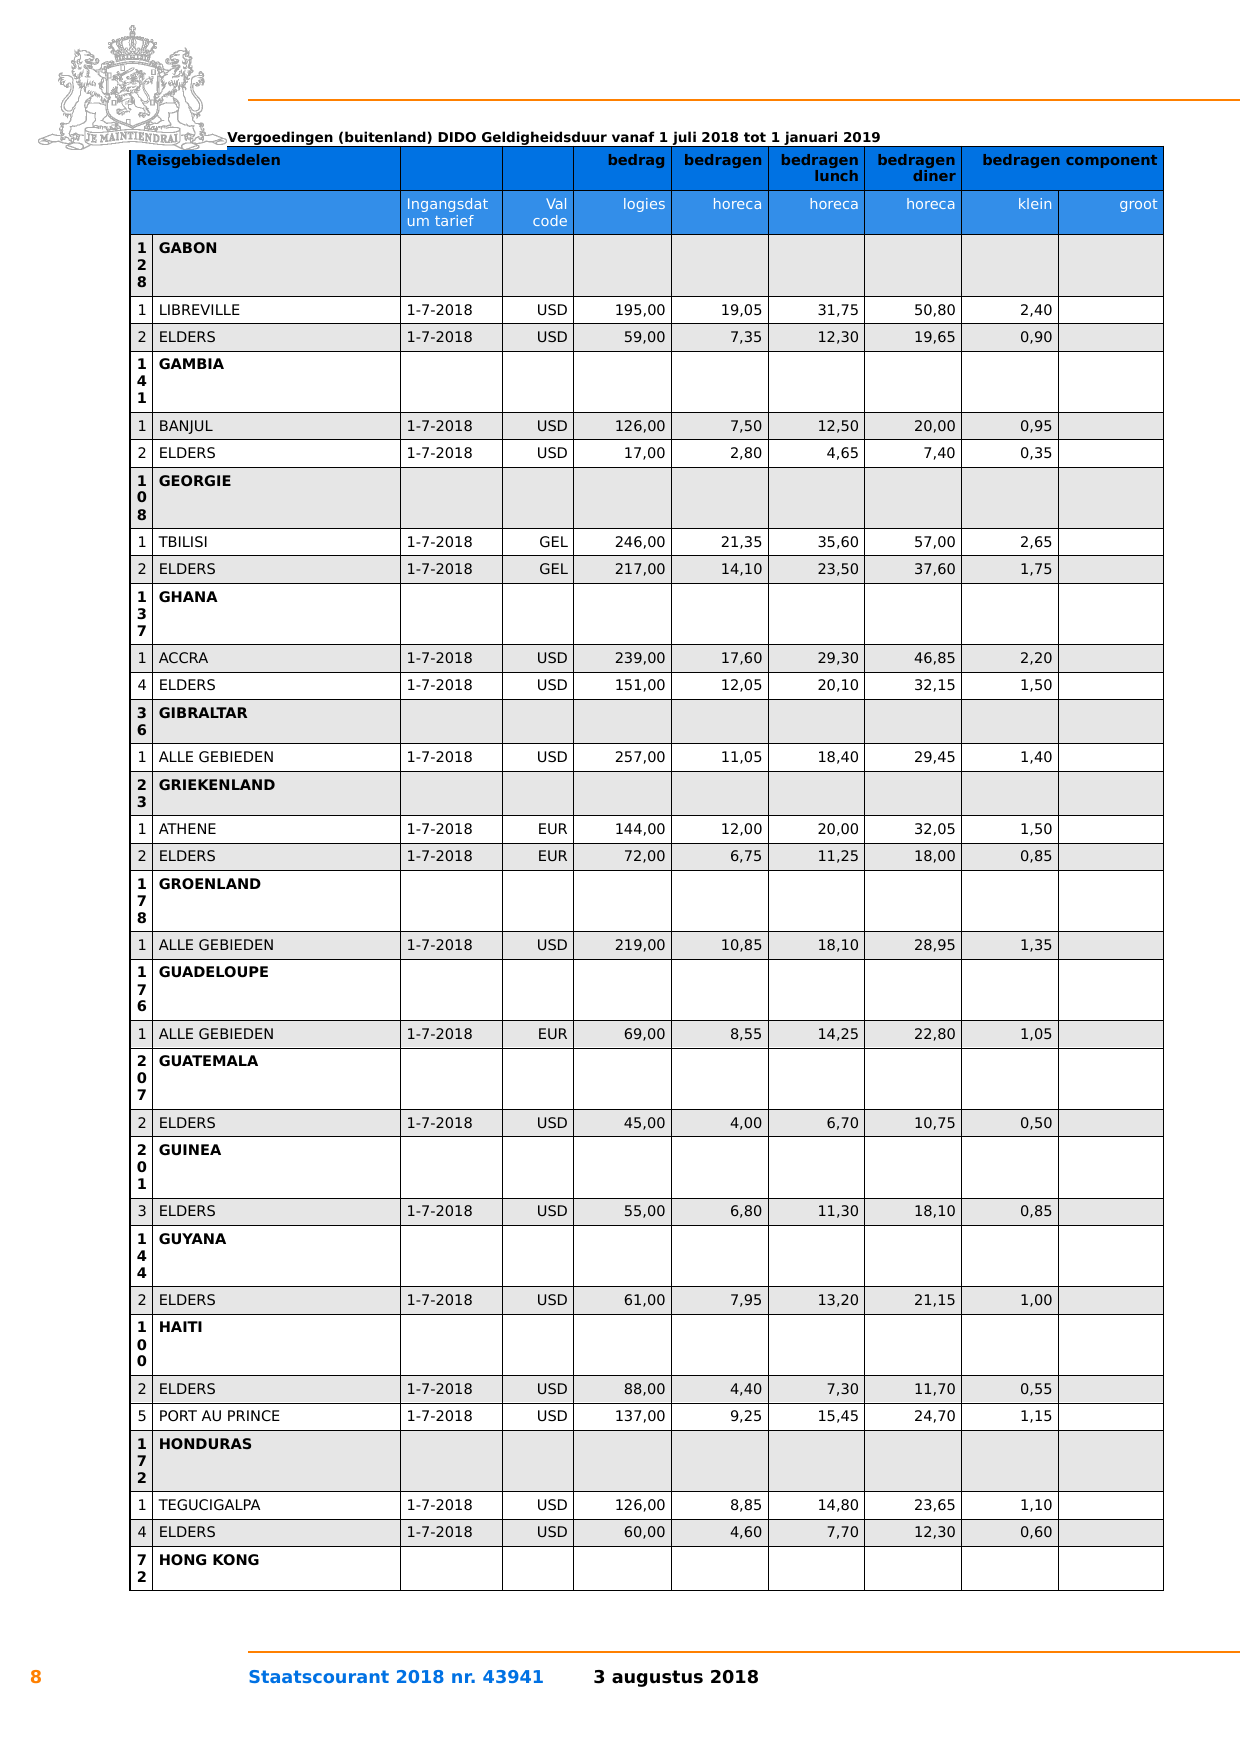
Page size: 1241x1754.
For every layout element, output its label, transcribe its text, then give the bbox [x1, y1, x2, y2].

table_cell 1,15 [962, 1404, 1058, 1430]
table_cell 1 [131, 645, 152, 672]
table_cell 18,40 [769, 744, 864, 771]
table_cell 46,85 [865, 645, 961, 672]
table_cell ELDERS [153, 1376, 400, 1402]
table_cell 0,50 [962, 1110, 1058, 1136]
table_cell 7,35 [672, 324, 768, 351]
table_cell Reisgebiedsdelen [131, 147, 400, 190]
table_cell [1059, 324, 1163, 351]
table_cell 12,05 [672, 673, 768, 699]
table_cell 7,30 [769, 1376, 864, 1402]
table_cell [503, 235, 573, 296]
table_cell [503, 468, 573, 528]
table_header Vergoedingen (buitenland) DIDO Geldigheidsduur vanaf 1 juli 2018 tot 1 januari 2019 [227, 130, 1163, 146]
table_cell 2 [131, 440, 152, 467]
table_cell 18,10 [865, 1199, 961, 1225]
table_cell 151,00 [574, 673, 671, 699]
table_cell [769, 700, 864, 743]
table_cell [1059, 816, 1163, 842]
table_cell [401, 871, 502, 931]
table_cell 1,40 [962, 744, 1058, 771]
table_cell 60,00 [574, 1520, 671, 1546]
table_cell [401, 960, 502, 1020]
table_cell [401, 352, 502, 412]
table_cell ELDERS [153, 1199, 400, 1225]
table_cell horeca [865, 191, 961, 234]
table_cell [769, 1547, 864, 1590]
table_cell 4,00 [672, 1110, 768, 1136]
table_cell [1059, 1376, 1163, 1402]
table_cell [503, 1547, 573, 1590]
table_cell 1-7-2018 [401, 744, 502, 771]
table_cell [401, 1431, 502, 1491]
table_cell [865, 1226, 961, 1286]
table_cell USD [503, 413, 573, 439]
table_cell 12,30 [865, 1520, 961, 1546]
table_cell 11,30 [769, 1199, 864, 1225]
table_cell [574, 1226, 671, 1286]
table_cell [1059, 1492, 1163, 1518]
table_cell 88,00 [574, 1376, 671, 1402]
table_cell [769, 1226, 864, 1286]
table_cell 31,75 [769, 297, 864, 323]
table_cell [574, 1547, 671, 1590]
table_cell 13,20 [769, 1287, 864, 1314]
table_cell 1 [131, 932, 152, 959]
table_cell 4,60 [672, 1520, 768, 1546]
table_cell 24,70 [865, 1404, 961, 1430]
table_cell USD [503, 1199, 573, 1225]
table_cell ELDERS [153, 1287, 400, 1314]
table_cell [962, 1431, 1058, 1491]
table_cell USD [503, 1287, 573, 1314]
table_cell 1-7-2018 [401, 440, 502, 467]
table_cell 137,00 [574, 1404, 671, 1430]
table_cell 21,15 [865, 1287, 961, 1314]
table_cell 1-7-2018 [401, 1492, 502, 1518]
table_cell [574, 772, 671, 815]
table_cell [1059, 413, 1163, 439]
table_cell ELDERS [153, 556, 400, 583]
table_cell 178 [131, 871, 152, 931]
table_cell [769, 960, 864, 1020]
table_cell TBILISI [153, 529, 400, 555]
table_cell [503, 1315, 573, 1375]
table_cell 0,85 [962, 1199, 1058, 1225]
table_cell ALLE GEBIEDEN [153, 744, 400, 771]
table_cell 10,85 [672, 932, 768, 959]
table_cell [1059, 556, 1163, 583]
table_cell USD [503, 744, 573, 771]
table_cell USD [503, 297, 573, 323]
table_cell 141 [131, 352, 152, 412]
table_cell [503, 584, 573, 644]
table_cell 5 [131, 1404, 152, 1430]
table_cell [1059, 1049, 1163, 1109]
table_cell [865, 772, 961, 815]
table_cell 144,00 [574, 816, 671, 842]
table_cell [769, 584, 864, 644]
table_cell [401, 147, 502, 190]
table_cell ATHENE [153, 816, 400, 842]
table_cell [503, 1137, 573, 1197]
table_cell [1059, 1315, 1163, 1375]
table_cell 1,10 [962, 1492, 1058, 1518]
table_cell 1 [131, 744, 152, 771]
table_cell logies [574, 191, 671, 234]
table_cell [574, 352, 671, 412]
table_cell 2,20 [962, 645, 1058, 672]
table_cell 1-7-2018 [401, 297, 502, 323]
table_cell 29,30 [769, 645, 864, 672]
table_cell 0,35 [962, 440, 1058, 467]
table_cell bedrag [574, 147, 671, 190]
table_cell [1059, 297, 1163, 323]
table_cell USD [503, 645, 573, 672]
table_cell 72 [131, 1547, 152, 1590]
table_cell 15,45 [769, 1404, 864, 1430]
table_cell [1059, 1404, 1163, 1430]
table_cell [574, 235, 671, 296]
table_cell [962, 1547, 1058, 1590]
table_cell 219,00 [574, 932, 671, 959]
table_cell [401, 1137, 502, 1197]
table_cell [672, 1049, 768, 1109]
table_cell [672, 960, 768, 1020]
table_cell TEGUCIGALPA [153, 1492, 400, 1518]
table_cell 11,05 [672, 744, 768, 771]
table_cell 29,45 [865, 744, 961, 771]
table_cell [962, 960, 1058, 1020]
table_cell [1059, 584, 1163, 644]
table_cell 23 [131, 772, 152, 815]
table_cell 6,80 [672, 1199, 768, 1225]
table_cell [503, 147, 573, 190]
table_cell 2 [131, 1376, 152, 1402]
table_cell [1059, 440, 1163, 467]
table_cell [769, 1431, 864, 1491]
table_cell HONDURAS [153, 1431, 400, 1491]
table_cell [672, 235, 768, 296]
table_cell [672, 352, 768, 412]
table_cell [865, 960, 961, 1020]
table_cell [962, 235, 1058, 296]
table_cell 0,90 [962, 324, 1058, 351]
table_cell [769, 1049, 864, 1109]
table_cell [672, 1431, 768, 1491]
table_cell 1-7-2018 [401, 324, 502, 351]
table_cell bedragen lunch [769, 147, 864, 190]
table_cell [672, 1315, 768, 1375]
table_cell 0,95 [962, 413, 1058, 439]
table_cell 1,50 [962, 816, 1058, 842]
table_cell GUATEMALA [153, 1049, 400, 1109]
table_cell 1-7-2018 [401, 556, 502, 583]
table_cell [503, 1431, 573, 1491]
table_cell [672, 871, 768, 931]
table_cell [574, 1315, 671, 1375]
table_cell 172 [131, 1431, 152, 1491]
table_cell ALLE GEBIEDEN [153, 1021, 400, 1047]
table_cell 1 [131, 297, 152, 323]
table_cell [962, 584, 1058, 644]
table_cell [401, 1226, 502, 1286]
table_cell [672, 1547, 768, 1590]
table_cell [1059, 352, 1163, 412]
table_cell 4 [131, 1520, 152, 1546]
table_cell ALLE GEBIEDEN [153, 932, 400, 959]
table_cell 12,30 [769, 324, 864, 351]
table_cell 126,00 [574, 1492, 671, 1518]
table_cell 6,70 [769, 1110, 864, 1136]
table_cell 10,75 [865, 1110, 961, 1136]
table_cell [962, 1049, 1058, 1109]
table_cell GRIEKENLAND [153, 772, 400, 815]
table_cell [1059, 1520, 1163, 1546]
table_cell [574, 584, 671, 644]
table_cell [865, 871, 961, 931]
table_cell 1,00 [962, 1287, 1058, 1314]
table_cell [769, 352, 864, 412]
table_cell [401, 235, 502, 296]
table_cell USD [503, 1520, 573, 1546]
table_cell 0,60 [962, 1520, 1058, 1546]
table_cell 18,00 [865, 844, 961, 870]
table_cell USD [503, 440, 573, 467]
table_cell [865, 584, 961, 644]
table_cell [769, 1315, 864, 1375]
table_cell [769, 1137, 864, 1197]
table_cell 19,65 [865, 324, 961, 351]
table_cell 17,60 [672, 645, 768, 672]
table_cell [962, 772, 1058, 815]
table_cell 195,00 [574, 297, 671, 323]
table_cell klein [962, 191, 1058, 234]
table_cell GEL [503, 556, 573, 583]
table_cell 3 [131, 1199, 152, 1225]
table_cell 1-7-2018 [401, 844, 502, 870]
table_cell [865, 1049, 961, 1109]
table_cell [574, 1431, 671, 1491]
table_cell [1059, 1431, 1163, 1491]
table_cell [1059, 1287, 1163, 1314]
table_cell HAITI [153, 1315, 400, 1375]
table_cell 8,55 [672, 1021, 768, 1047]
table_cell bedragen component [962, 147, 1163, 190]
table_cell 23,50 [769, 556, 864, 583]
table_cell [1059, 645, 1163, 672]
table_cell [962, 871, 1058, 931]
table_cell Ingangsdatum tarief [401, 191, 502, 234]
table_cell [865, 1315, 961, 1375]
table_cell 14,10 [672, 556, 768, 583]
table_cell GHANA [153, 584, 400, 644]
table_cell [1059, 960, 1163, 1020]
table_cell [401, 468, 502, 528]
table_cell GUYANA [153, 1226, 400, 1286]
table_cell 1-7-2018 [401, 816, 502, 842]
table_cell 246,00 [574, 529, 671, 555]
table_cell USD [503, 1110, 573, 1136]
table_cell 239,00 [574, 645, 671, 672]
table_cell 0,85 [962, 844, 1058, 870]
table_cell [962, 1137, 1058, 1197]
table_cell 1-7-2018 [401, 1376, 502, 1402]
table_cell ELDERS [153, 324, 400, 351]
table_cell 32,15 [865, 673, 961, 699]
table_cell 20,10 [769, 673, 864, 699]
table_cell [865, 235, 961, 296]
table_cell [1059, 1021, 1163, 1047]
table_cell [503, 1049, 573, 1109]
table_cell 11,70 [865, 1376, 961, 1402]
table_cell 21,35 [672, 529, 768, 555]
table_cell 1,35 [962, 932, 1058, 959]
table_cell 36 [131, 700, 152, 743]
table_cell 137 [131, 584, 152, 644]
table_cell ELDERS [153, 1520, 400, 1546]
table_cell 1,50 [962, 673, 1058, 699]
table_cell bedragen diner [865, 147, 961, 190]
table_cell 1-7-2018 [401, 1520, 502, 1546]
table_cell USD [503, 1376, 573, 1402]
table_cell [401, 584, 502, 644]
table_cell 257,00 [574, 744, 671, 771]
table_cell [401, 1049, 502, 1109]
table_cell [672, 772, 768, 815]
table_cell [503, 871, 573, 931]
table_cell ELDERS [153, 844, 400, 870]
table_cell 1 [131, 816, 152, 842]
table_cell [672, 1137, 768, 1197]
table_cell [962, 700, 1058, 743]
table_cell horeca [769, 191, 864, 234]
table_cell [1059, 932, 1163, 959]
table_cell [769, 871, 864, 931]
table_cell USD [503, 1492, 573, 1518]
table_cell PORT AU PRINCE [153, 1404, 400, 1430]
table_cell USD [503, 932, 573, 959]
table_cell [574, 468, 671, 528]
table_cell 1-7-2018 [401, 1287, 502, 1314]
table_cell 126,00 [574, 413, 671, 439]
table_cell GIBRALTAR [153, 700, 400, 743]
table_cell USD [503, 673, 573, 699]
picture [38, 25, 227, 150]
table_cell 1-7-2018 [401, 932, 502, 959]
table_cell 2 [131, 1287, 152, 1314]
table_cell [1059, 673, 1163, 699]
table_cell 128 [131, 235, 152, 296]
table_cell [574, 1049, 671, 1109]
table_cell horeca [672, 191, 768, 234]
table_cell 12,00 [672, 816, 768, 842]
table_cell [769, 468, 864, 528]
table_cell 176 [131, 960, 152, 1020]
table_cell [1059, 871, 1163, 931]
table_cell [865, 352, 961, 412]
table_cell 6,75 [672, 844, 768, 870]
table_cell ELDERS [153, 440, 400, 467]
table_cell EUR [503, 1021, 573, 1047]
table_cell [1059, 700, 1163, 743]
table_cell [1059, 1110, 1163, 1136]
table_cell 217,00 [574, 556, 671, 583]
table_cell 2 [131, 324, 152, 351]
table_cell [769, 235, 864, 296]
table_cell [865, 1431, 961, 1491]
table_cell 1,05 [962, 1021, 1058, 1047]
table_cell [865, 1547, 961, 1590]
table_cell 12,50 [769, 413, 864, 439]
table_cell [574, 1137, 671, 1197]
table_cell 100 [131, 1315, 152, 1375]
table_cell EUR [503, 844, 573, 870]
table_cell [574, 960, 671, 1020]
table_cell [1059, 844, 1163, 870]
table_cell 72,00 [574, 844, 671, 870]
table_cell 108 [131, 468, 152, 528]
table_cell [962, 1226, 1058, 1286]
table_cell GEORGIE [153, 468, 400, 528]
table_cell GAMBIA [153, 352, 400, 412]
table_cell 28,95 [865, 932, 961, 959]
table_cell 18,10 [769, 932, 864, 959]
table_cell [401, 1547, 502, 1590]
table_cell [672, 584, 768, 644]
table_cell [574, 871, 671, 931]
table_cell 7,95 [672, 1287, 768, 1314]
table_cell [1059, 772, 1163, 815]
table_cell 50,80 [865, 297, 961, 323]
table_cell [503, 772, 573, 815]
table_cell 207 [131, 1049, 152, 1109]
table_cell 2,65 [962, 529, 1058, 555]
table_cell 11,25 [769, 844, 864, 870]
table_cell USD [503, 1404, 573, 1430]
table_cell 1-7-2018 [401, 1110, 502, 1136]
table_cell [672, 1226, 768, 1286]
table_cell 1 [131, 529, 152, 555]
table_cell [962, 468, 1058, 528]
table_cell 20,00 [865, 413, 961, 439]
table_cell 19,05 [672, 297, 768, 323]
table_cell Val code [503, 191, 573, 234]
table_cell [401, 1315, 502, 1375]
table_cell [574, 700, 671, 743]
table_cell GUINEA [153, 1137, 400, 1197]
table_cell 1-7-2018 [401, 673, 502, 699]
table_cell [672, 468, 768, 528]
table_cell 4,40 [672, 1376, 768, 1402]
table_cell 1,75 [962, 556, 1058, 583]
table_cell 57,00 [865, 529, 961, 555]
table_cell 1-7-2018 [401, 1404, 502, 1430]
table_cell [1059, 468, 1163, 528]
table_cell HONG KONG [153, 1547, 400, 1590]
table_cell BANJUL [153, 413, 400, 439]
table_cell 4,65 [769, 440, 864, 467]
table_cell [1059, 235, 1163, 296]
table_cell 7,40 [865, 440, 961, 467]
table_cell [865, 1137, 961, 1197]
table_cell [672, 700, 768, 743]
table_cell 17,00 [574, 440, 671, 467]
table_cell 1 [131, 1021, 152, 1047]
table_cell 2 [131, 1110, 152, 1136]
table_cell [1059, 744, 1163, 771]
table_cell 23,65 [865, 1492, 961, 1518]
table_cell ELDERS [153, 673, 400, 699]
table_cell 35,60 [769, 529, 864, 555]
table_cell 59,00 [574, 324, 671, 351]
table_cell [1059, 529, 1163, 555]
table_cell 201 [131, 1137, 152, 1197]
table_cell 22,80 [865, 1021, 961, 1047]
table_cell 0,55 [962, 1376, 1058, 1402]
table_cell [865, 468, 961, 528]
table_cell 2,80 [672, 440, 768, 467]
table_cell GEL [503, 529, 573, 555]
table_cell [503, 1226, 573, 1286]
table_cell 55,00 [574, 1199, 671, 1225]
table_cell 69,00 [574, 1021, 671, 1047]
table_cell EUR [503, 816, 573, 842]
table_cell [401, 700, 502, 743]
table_cell 1 [131, 1492, 152, 1518]
table_cell USD [503, 324, 573, 351]
table_cell 4 [131, 673, 152, 699]
table_cell [769, 772, 864, 815]
table_cell 7,70 [769, 1520, 864, 1546]
table_cell [865, 700, 961, 743]
table_cell [1059, 1137, 1163, 1197]
table_cell [131, 191, 400, 234]
table_cell GUADELOUPE [153, 960, 400, 1020]
table_cell 8,85 [672, 1492, 768, 1518]
table_cell 14,80 [769, 1492, 864, 1518]
table_cell 7,50 [672, 413, 768, 439]
table_cell [962, 352, 1058, 412]
table_cell [503, 960, 573, 1020]
table_cell 14,25 [769, 1021, 864, 1047]
table_cell 2 [131, 556, 152, 583]
table_cell LIBREVILLE [153, 297, 400, 323]
table_cell 61,00 [574, 1287, 671, 1314]
table_cell 1-7-2018 [401, 1021, 502, 1047]
table_cell 1 [131, 413, 152, 439]
table_cell 1-7-2018 [401, 413, 502, 439]
table_cell 32,05 [865, 816, 961, 842]
table_cell [1059, 1199, 1163, 1225]
table_cell [401, 772, 502, 815]
table_cell [503, 700, 573, 743]
table_cell 9,25 [672, 1404, 768, 1430]
table_cell bedragen [672, 147, 768, 190]
table_cell ELDERS [153, 1110, 400, 1136]
table_cell 20,00 [769, 816, 864, 842]
table_cell 45,00 [574, 1110, 671, 1136]
table_cell GABON [153, 235, 400, 296]
table_cell GROENLAND [153, 871, 400, 931]
table_cell 2,40 [962, 297, 1058, 323]
table_cell [962, 1315, 1058, 1375]
table_cell groot [1059, 191, 1163, 234]
table_cell 1-7-2018 [401, 645, 502, 672]
table_cell [1059, 1547, 1163, 1590]
table_cell ACCRA [153, 645, 400, 672]
table_cell 2 [131, 844, 152, 870]
table_cell [1059, 1226, 1163, 1286]
table_cell 144 [131, 1226, 152, 1286]
table_cell [503, 352, 573, 412]
table_cell 37,60 [865, 556, 961, 583]
table_cell 1-7-2018 [401, 529, 502, 555]
table_cell 1-7-2018 [401, 1199, 502, 1225]
